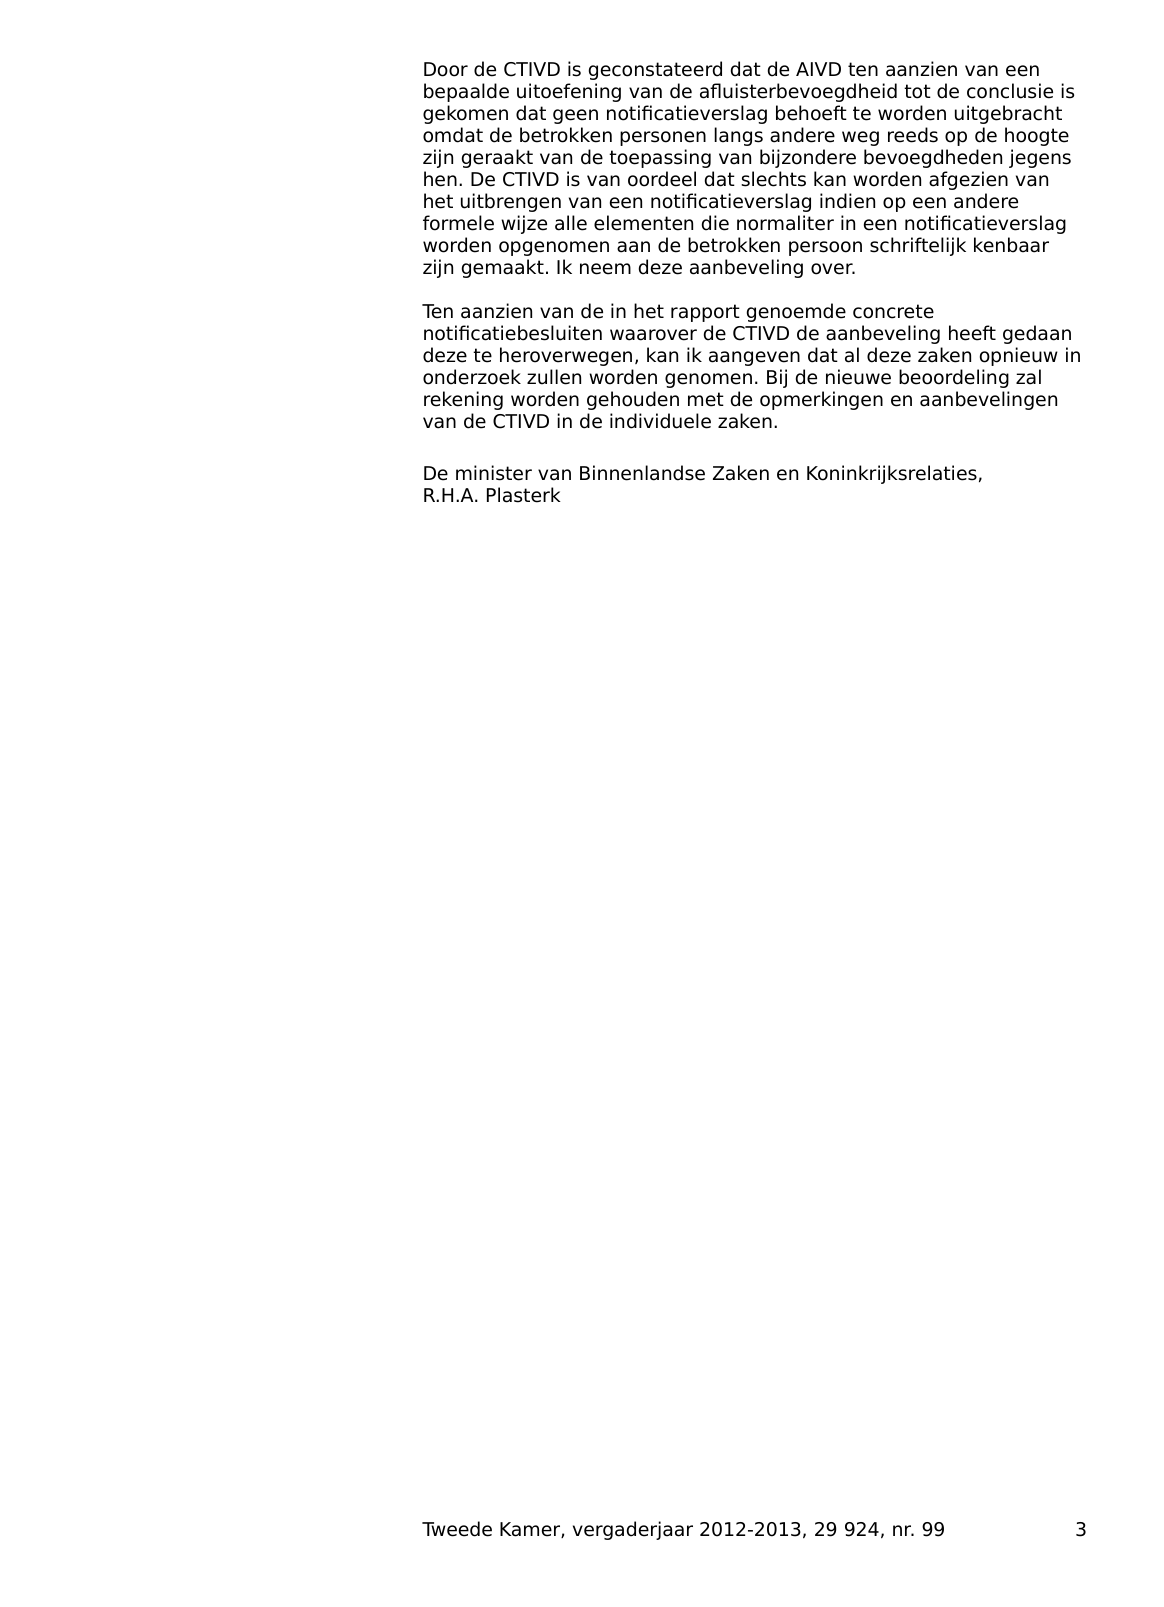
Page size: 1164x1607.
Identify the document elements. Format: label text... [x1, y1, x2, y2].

text Ten aanzien van de in het rapport genoemde concrete notificatiebesluiten waarover de CTIVD de aanbeveling heeft gedaan deze te heroverwegen, kan ik aangeven dat al deze zaken opnieuw in onderzoek zullen worden genomen. Bij de nieuwe beoordeling zal rekening worden gehouden met de opmerkingen en aanbevelingen van de CTIVD in de individuele zaken. [422, 301, 1087, 433]
text Door de CTIVD is geconstateerd dat de AIVD ten aanzien van een bepaalde uitoefening van de afluisterbevoegdheid tot de conclusie is gekomen dat geen notificatieverslag behoeft te worden uitgebracht omdat de betrokken personen langs andere weg reeds op de hoogte zijn geraakt van de toepassing van bijzondere bevoegdheden jegens hen. De CTIVD is van oordeel dat slechts kan worden afgezien van het uitbrengen van een notificatieverslag indien op een andere formele wijze alle elementen die normaliter in een notificatieverslag worden opgenomen aan de betrokken persoon schriftelijk kenbaar zijn gemaakt. Ik neem deze aanbeveling over. [422, 59, 1087, 279]
text De minister van Binnenlandse Zaken en Koninkrijksrelaties, R.H.A. Plasterk [422, 463, 1087, 507]
